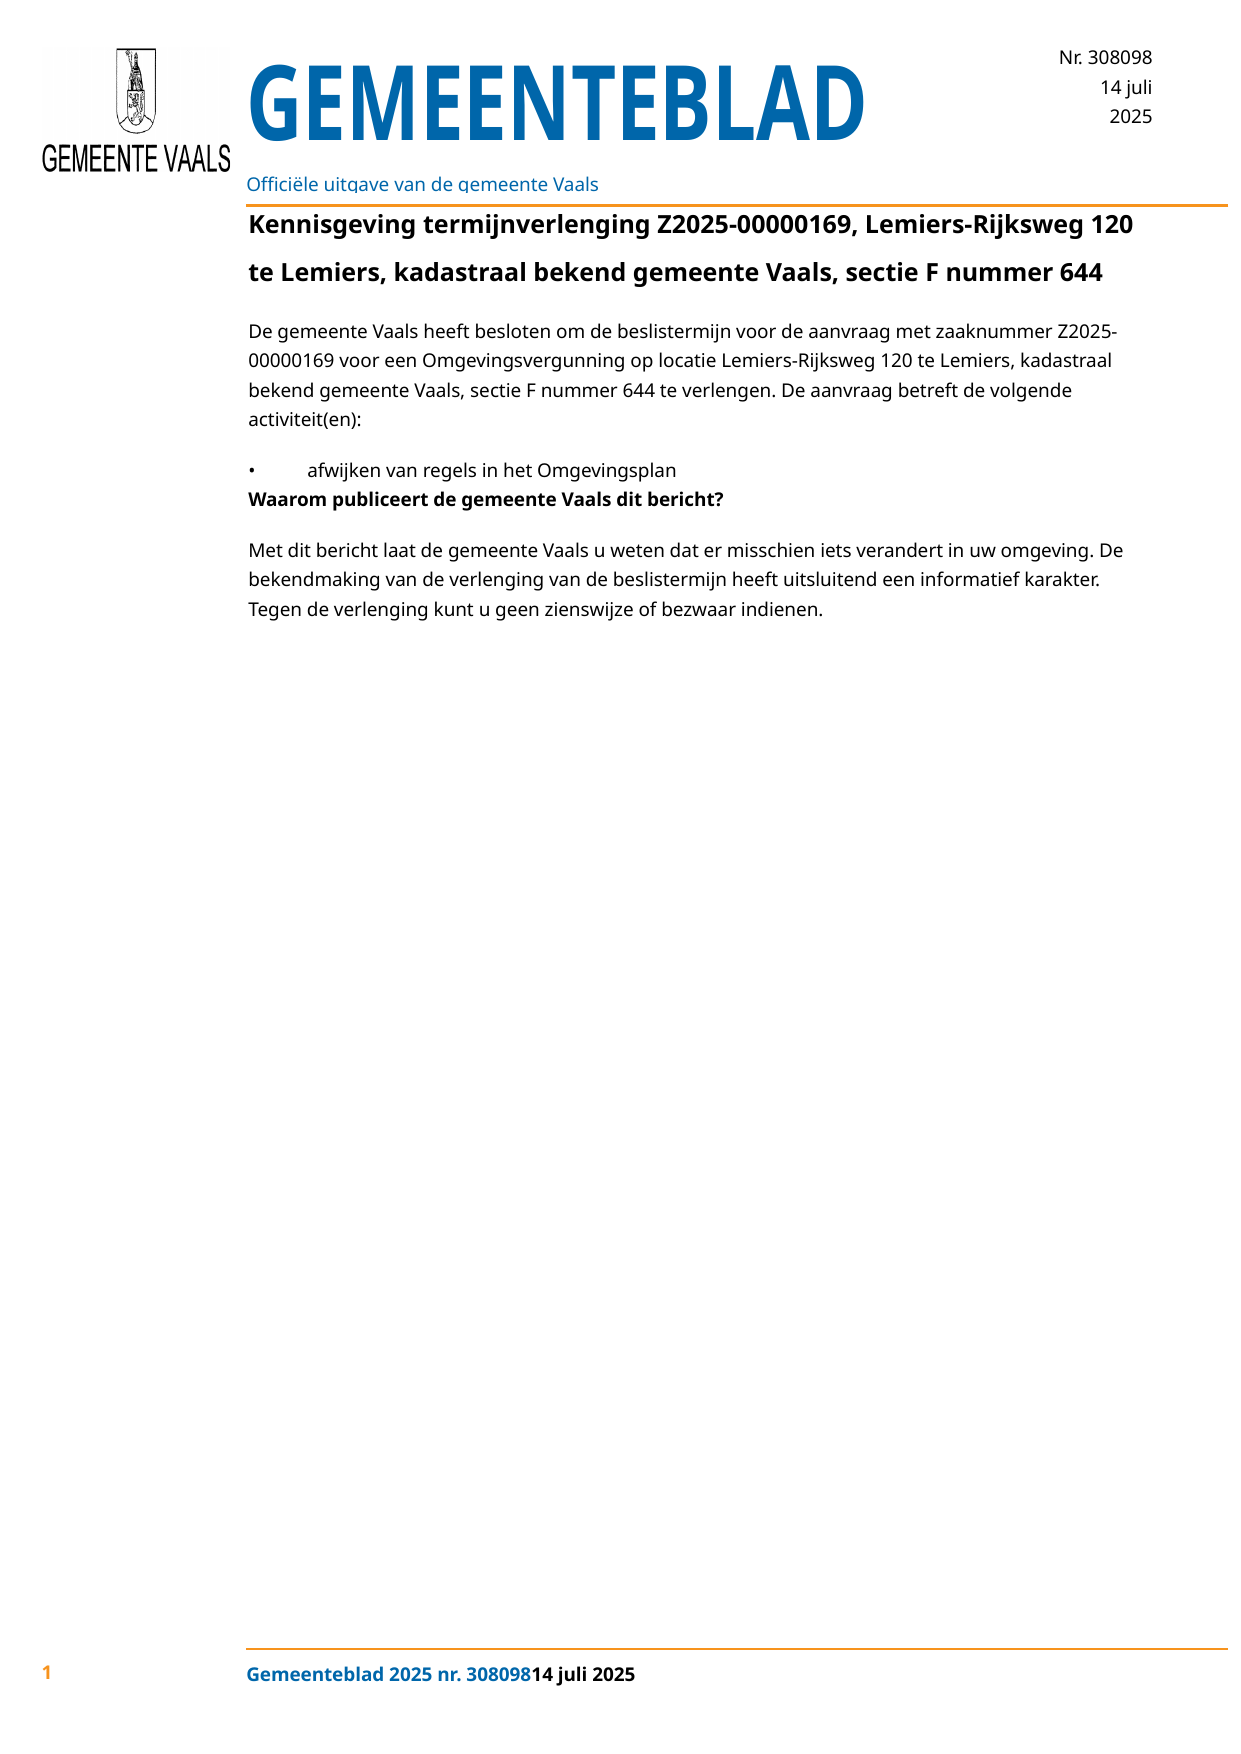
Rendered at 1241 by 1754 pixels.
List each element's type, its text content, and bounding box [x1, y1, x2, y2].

text Waarom publiceert de gemeente Vaals dit bericht? [248, 487, 1152, 512]
list afwijken van regels in het Omgevingsplan [248, 457, 1152, 483]
text Kennisgeving termijnverlenging Z2025-00000169, Lemiers-Rijksweg 120 te Lemiers, kadastraal bekend gemeente Vaals, sectie F nummer 644 [248, 207, 1152, 288]
text Met dit bericht laat de gemeente Vaals u weten dat er misschien iets verandert in uw omgeving. De bekendmaking van de verlenging van de beslistermijn heeft uitsluitend een informatief karakter. Tegen de verlenging kunt u geen zienswijze of bezwaar indienen. [248, 537, 1152, 622]
picture [41, 47, 231, 172]
text De gemeente Vaals heeft besloten om de beslistermijn voor de aanvraag met zaaknummer Z2025-00000169 voor een Omgevingsvergunning op locatie Lemiers-Rijksweg 120 te Lemiers, kadastraal bekend gemeente Vaals, sectie F nummer 644 te verlengen. De aanvraag betreft de volgende activiteit(en): [248, 318, 1152, 432]
